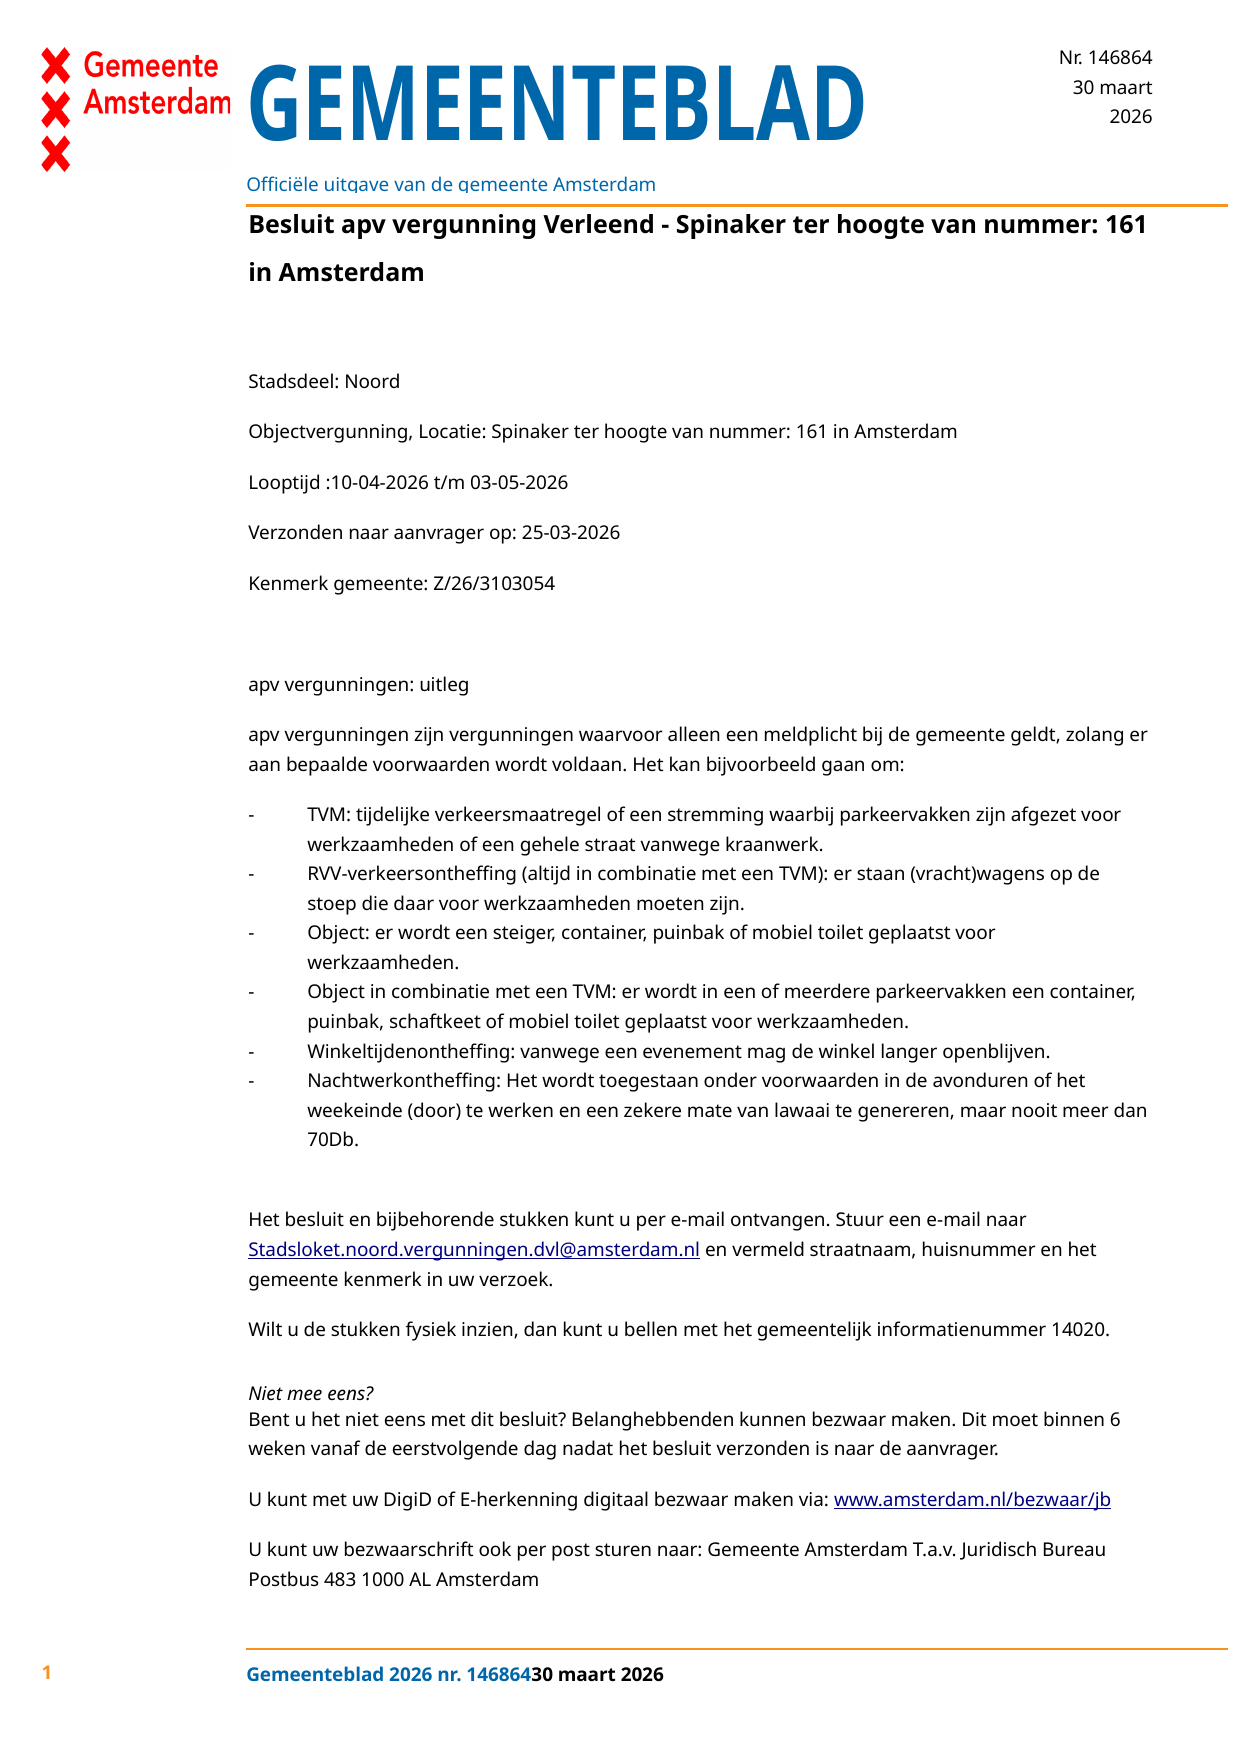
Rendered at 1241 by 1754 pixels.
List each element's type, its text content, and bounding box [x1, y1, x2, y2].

text Bent u het niet eens met dit besluit? Belanghebbenden kunnen bezwaar maken. Dit moet binnen 6 weken vanaf de eerstvolgende dag nadat het besluit verzonden is naar de aanvrager. [248, 1406, 1152, 1461]
text Looptijd :10-04-2026 t/m 03-05-2026 [248, 469, 1152, 495]
text Stadsdeel: Noord [248, 368, 1152, 394]
list Nachtwerkontheffing: Het wordt toegestaan onder voorwaarden in de avonduren of het weekeinde (door) te werken en een zekere mate van lawaai te genereren, maar nooit meer dan 70Db. [248, 1067, 1152, 1152]
text apv vergunningen: uitleg [248, 671, 1152, 697]
text apv vergunningen zijn vergunningen waarvoor alleen een meldplicht bij de gemeente geldt, zolang er aan bepaalde voorwaarden wordt voldaan. Het kan bijvoorbeeld gaan om: [248, 721, 1152, 777]
text U kunt met uw DigiD of E-herkenning digitaal bezwaar maken via: www.amsterdam.nl/bezwaar/jb [248, 1486, 1152, 1512]
list Winkeltijdenontheffing: vanwege een evenement mag de winkel langer openblijven. [248, 1038, 1152, 1064]
list Object in combinatie met een TVM: er wordt in een of meerdere parkeervakken een container, puinbak, schaftkeet of mobiel toilet geplaatst voor werkzaamheden. [248, 979, 1152, 1034]
text Wilt u de stukken fysiek inzien, dan kunt u bellen met het gemeentelijk informatienummer 14020. [248, 1316, 1152, 1342]
text Objectvergunning, Locatie: Spinaker ter hoogte van nummer: 161 in Amsterdam [248, 419, 1152, 444]
list RVV-verkeersontheffing (altijd in combinatie met een TVM): er staan (vracht)wagens op de stoep die daar voor werkzaamheden moeten zijn. [248, 860, 1152, 916]
list TVM: tijdelijke verkeersmaatregel of een stremming waarbij parkeervakken zijn afgezet voor werkzaamheden of een gehele straat vanwege kraanwerk. [248, 801, 1152, 857]
text Het besluit en bijbehorende stukken kunt u per e-mail ontvangen. Stuur een e-mail naar Stadsloket.noord.vergunningen.dvl@amsterdam.nl en vermeld straatnaam, huisnummer en het gemeente kenmerk in uw verzoek. [248, 1207, 1152, 1292]
text Besluit apv vergunning Verleend - Spinaker ter hoogte van nummer: 161 in Amsterdam [248, 207, 1152, 288]
list Object: er wordt een steiger, container, puinbak of mobiel toilet geplaatst voor werkzaamheden. [248, 919, 1152, 975]
text Niet mee eens? [248, 1380, 1152, 1406]
text Kenmerk gemeente: Z/26/3103054 [248, 570, 1152, 596]
text U kunt uw bezwaarschrift ook per post sturen naar: Gemeente Amsterdam T.a.v. Juridisch Bureau Postbus 483 1000 AL Amsterdam [248, 1536, 1152, 1592]
picture [41, 47, 231, 172]
text Verzonden naar aanvrager op: 25-03-2026 [248, 519, 1152, 545]
